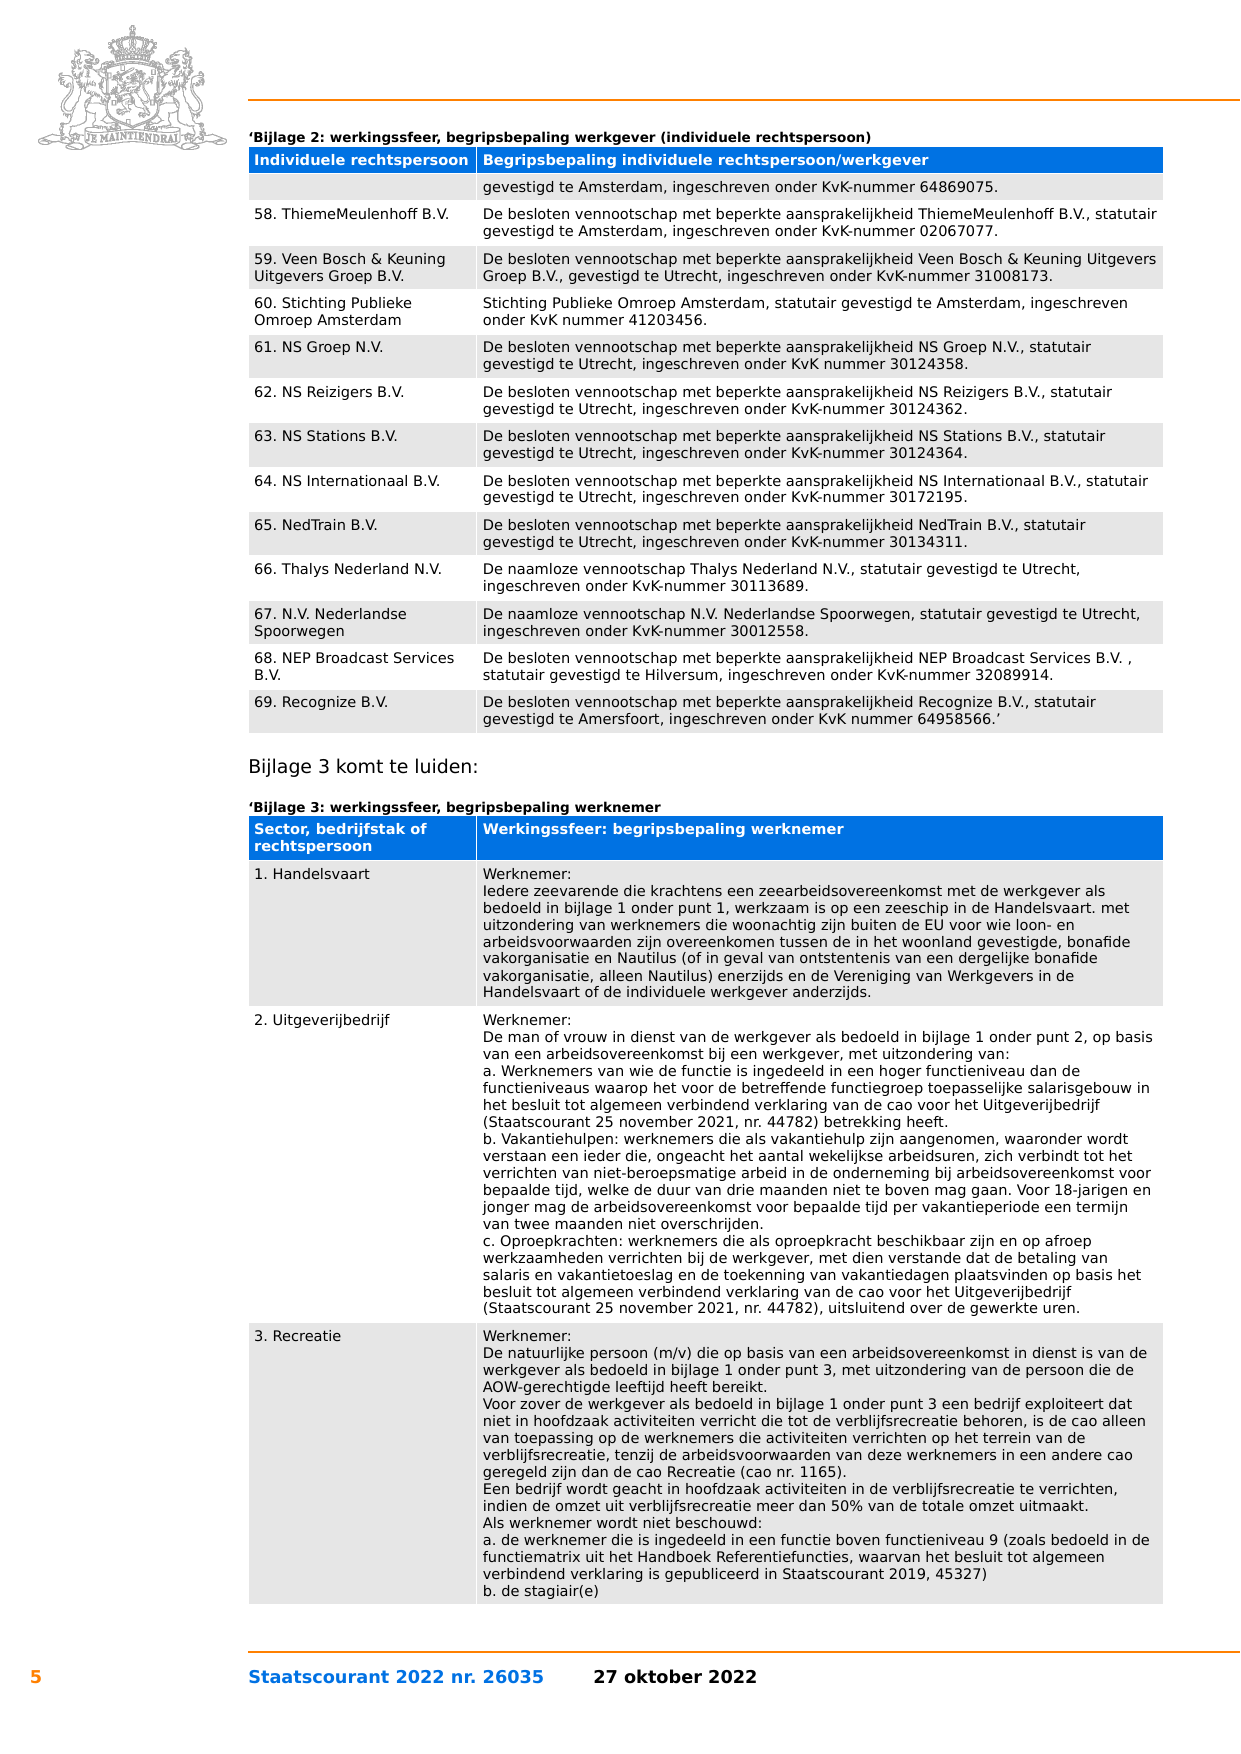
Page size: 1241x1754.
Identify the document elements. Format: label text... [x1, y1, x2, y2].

table_cell Werknemer: De man of vrouw in dienst van de werkgever als bedoeld in bijlage 1 onder punt 2, op basis van een arbeidsovereenkomst bij een werkgever, met uitzondering van: a. Werknemers van wie de functie is ingedeeld in een hoger functieniveau dan de functieniveaus waarop het voor de betreffende functiegroep toepasselijke salarisgebouw in het besluit tot algemeen verbindend verklaring van de cao voor het Uitgeverijbedrijf (Staatscourant 25 november 2021, nr. 44782) betrekking heeft. b. Vakantiehulpen: werknemers die als vakantiehulp zijn aangenomen, waaronder wordt verstaan een ieder die, ongeacht het aantal wekelijkse arbeidsuren, zich verbindt tot het verrichten van niet-beroepsmatige arbeid in de onderneming bij arbeidsovereenkomst voor bepaalde tijd, welke de duur van drie maanden niet te boven mag gaan. Voor 18-jarigen en jonger mag de arbeidsovereenkomst voor bepaalde tijd per vakantieperiode een termijn van twee maanden niet overschrijden. c. Oproepkrachten: werknemers die als oproepkracht beschikbaar zijn en op afroep werkzaamheden verrichten bij de werkgever, met dien verstande dat de betaling van salaris en vakantietoeslag en de toekenning van vakantiedagen plaatsvinden op basis het besluit tot algemeen verbindend verklaring van de cao voor het Uitgeverijbedrijf (Staatscourant 25 november 2021, nr. 44782), uitsluitend over de gewerkte uren. [477, 1007, 1163, 1322]
table_cell De besloten vennootschap met beperkte aansprakelijkheid Veen Bosch & Keuning Uitgevers Groep B.V., gevestigd te Utrecht, ingeschreven onder KvK-nummer 31008173. [477, 246, 1163, 289]
table_cell De besloten vennootschap met beperkte aansprakelijkheid NS Groep N.V., statutair gevestigd te Utrecht, ingeschreven onder KvK nummer 30124358. [477, 335, 1163, 378]
table_cell 1. Handelsvaart [249, 861, 476, 1006]
text Bijlage 3 komt te luiden: [248, 756, 1163, 778]
table_cell De besloten vennootschap met beperkte aansprakelijkheid NEP Broadcast Services B.V. , statutair gevestigd te Hilversum, ingeschreven onder KvK-nummer 32089914. [477, 645, 1163, 688]
table_header ‘Bijlage 2: werkingssfeer, begripsbepaling werkgever (individuele rechtspersoon) [248, 130, 1163, 146]
table_cell De besloten vennootschap met beperkte aansprakelijkheid ThiemeMeulenhoff B.V., statutair gevestigd te Amsterdam, ingeschreven onder KvK-nummer 02067077. [477, 201, 1163, 245]
table_cell De besloten vennootschap met beperkte aansprakelijkheid NedTrain B.V., statutair gevestigd te Utrecht, ingeschreven onder KvK-nummer 30134311. [477, 512, 1163, 555]
table_cell Stichting Publieke Omroep Amsterdam, statutair gevestigd te Amsterdam, ingeschreven onder KvK nummer 41203456. [477, 290, 1163, 333]
table_cell Individuele rechtspersoon [249, 147, 476, 173]
table_cell 61. NS Groep N.V. [249, 335, 476, 378]
table_cell De besloten vennootschap met beperkte aansprakelijkheid NS Internationaal B.V., statutair gevestigd te Utrecht, ingeschreven onder KvK-nummer 30172195. [477, 468, 1163, 511]
table_cell De besloten vennootschap met beperkte aansprakelijkheid NS Reizigers B.V., statutair gevestigd te Utrecht, ingeschreven onder KvK-nummer 30124362. [477, 379, 1163, 422]
table_cell 2. Uitgeverijbedrijf [249, 1007, 476, 1322]
table_cell 64. NS Internationaal B.V. [249, 468, 476, 511]
table_cell 60. Stichting Publieke Omroep Amsterdam [249, 290, 476, 333]
table_cell 69. Recognize B.V. [249, 690, 476, 733]
table_cell Werknemer: De natuurlijke persoon (m/v) die op basis van een arbeidsovereenkomst in dienst is van de werkgever als bedoeld in bijlage 1 onder punt 3, met uitzondering van de persoon die de AOW-gerechtigde leeftijd heeft bereikt. Voor zover de werkgever als bedoeld in bijlage 1 onder punt 3 een bedrijf exploiteert dat niet in hoofdzaak activiteiten verricht die tot de verblijfsrecreatie behoren, is de cao alleen van toepassing op de werknemers die activiteiten verrichten op het terrein van de verblijfsrecreatie, tenzij de arbeidsvoorwaarden van deze werknemers in een andere cao geregeld zijn dan de cao Recreatie (cao nr. 1165). Een bedrijf wordt geacht in hoofdzaak activiteiten in de verblijfsrecreatie te verrichten, indien de omzet uit verblijfsrecreatie meer dan 50% van de totale omzet uitmaakt. Als werknemer wordt niet beschouwd: a. de werknemer die is ingedeeld in een functie boven functieniveau 9 (zoals bedoeld in de functiematrix uit het Handboek Referentiefuncties, waarvan het besluit tot algemeen verbindend verklaring is gepubliceerd in Staatscourant 2019, 45327) b. de stagiair(e) [477, 1323, 1163, 1604]
table_cell Werkingssfeer: begripsbepaling werknemer [477, 816, 1163, 860]
table_cell 63. NS Stations B.V. [249, 423, 476, 467]
table_cell De besloten vennootschap met beperkte aansprakelijkheid NS Stations B.V., statutair gevestigd te Utrecht, ingeschreven onder KvK-nummer 30124364. [477, 423, 1163, 467]
table_cell 59. Veen Bosch & Keuning Uitgevers Groep B.V. [249, 246, 476, 289]
table_cell gevestigd te Amsterdam, ingeschreven onder KvK-nummer 64869075. [477, 174, 1163, 200]
table_cell [249, 174, 476, 200]
table_cell 62. NS Reizigers B.V. [249, 379, 476, 422]
table_cell 67. N.V. Nederlandse Spoorwegen [249, 601, 476, 644]
table_cell 3. Recreatie [249, 1323, 476, 1604]
table_cell Begripsbepaling individuele rechtspersoon/werkgever [477, 147, 1163, 173]
picture [38, 25, 227, 150]
table_cell Sector, bedrijfstak of rechtspersoon [249, 816, 476, 860]
table_cell 65. NedTrain B.V. [249, 512, 476, 555]
table_header ‘Bijlage 3: werkingssfeer, begripsbepaling werknemer [248, 800, 1163, 815]
table_cell De naamloze vennootschap N.V. Nederlandse Spoorwegen, statutair gevestigd te Utrecht, ingeschreven onder KvK-nummer 30012558. [477, 601, 1163, 644]
table_cell De naamloze vennootschap Thalys Nederland N.V., statutair gevestigd te Utrecht, ingeschreven onder KvK-nummer 30113689. [477, 556, 1163, 600]
table_cell Werknemer: Iedere zeevarende die krachtens een zeearbeidsovereenkomst met de werkgever als bedoeld in bijlage 1 onder punt 1, werkzaam is op een zeeschip in de Handelsvaart. met uitzondering van werknemers die woonachtig zijn buiten de EU voor wie loon- en arbeidsvoorwaarden zijn overeenkomen tussen de in het woonland gevestigde, bonafide vakorganisatie en Nautilus (of in geval van ontstentenis van een dergelijke bonafide vakorganisatie, alleen Nautilus) enerzijds en de Vereniging van Werkgevers in de Handelsvaart of de individuele werkgever anderzijds. [477, 861, 1163, 1006]
table_cell De besloten vennootschap met beperkte aansprakelijkheid Recognize B.V., statutair gevestigd te Amersfoort, ingeschreven onder KvK nummer 64958566.’ [477, 690, 1163, 733]
table_cell 66. Thalys Nederland N.V. [249, 556, 476, 600]
table_cell 68. NEP Broadcast Services B.V. [249, 645, 476, 688]
table_cell 58. ThiemeMeulenhoff B.V. [249, 201, 476, 245]
